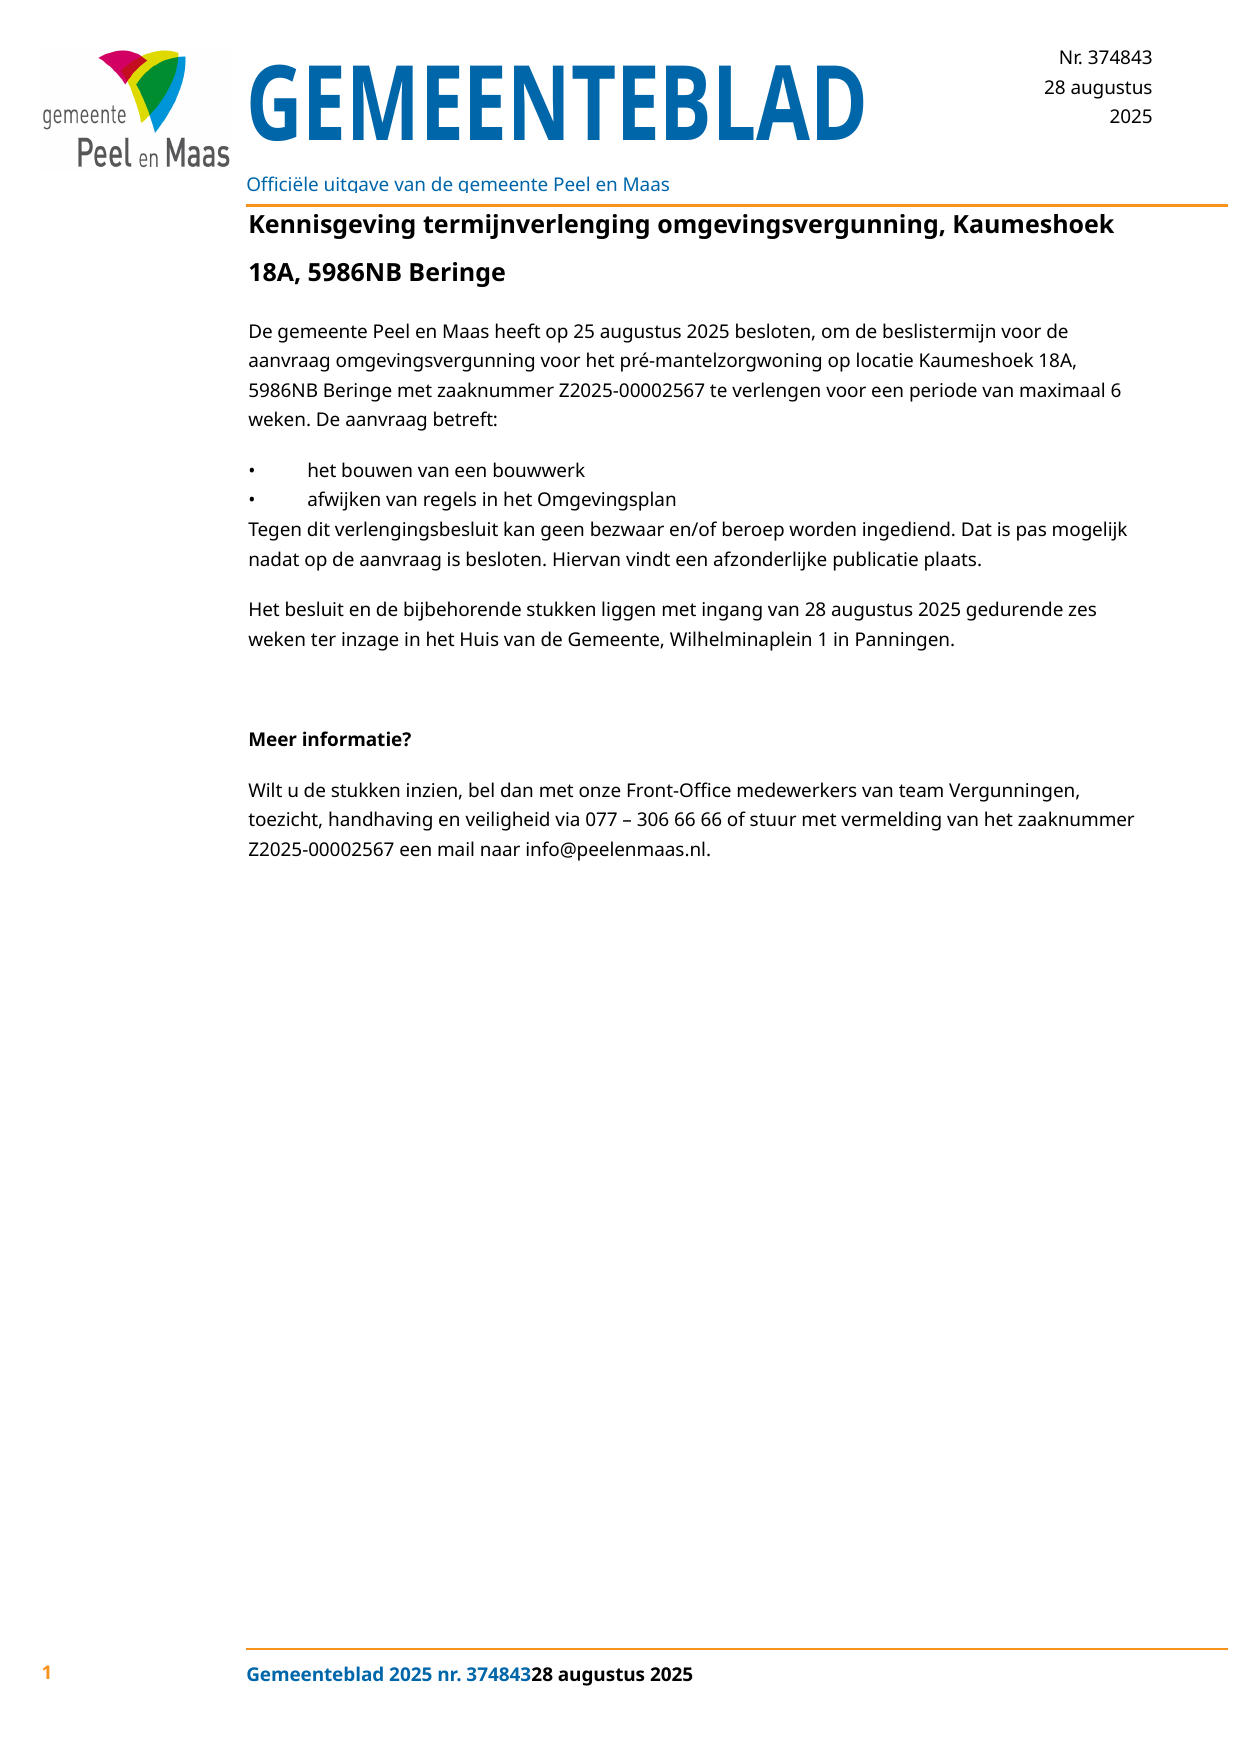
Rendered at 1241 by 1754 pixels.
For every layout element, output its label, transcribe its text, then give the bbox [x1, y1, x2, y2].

text Kennisgeving termijnverlenging omgevingsvergunning, Kaumeshoek 18A, 5986NB Beringe [248, 207, 1152, 288]
list afwijken van regels in het Omgevingsplan [248, 487, 1152, 512]
list het bouwen van een bouwwerk [248, 457, 1152, 483]
text De gemeente Peel en Maas heeft op 25 augustus 2025 besloten, om de beslistermijn voor de aanvraag omgevingsvergunning voor het pré-mantelzorgwoning op locatie Kaumeshoek 18A, 5986NB Beringe met zaaknummer Z2025-00002567 te verlengen voor een periode van maximaal 6 weken. De aanvraag betreft: [248, 318, 1152, 432]
text Meer informatie? [248, 727, 1152, 752]
text Wilt u de stukken inzien, bel dan met onze Front-Office medewerkers van team Vergunningen, toezicht, handhaving en veiligheid via 077 – 306 66 66 of stuur met vermelding van het zaaknummer Z2025-00002567 een mail naar info@peelenmaas.nl. [248, 777, 1152, 862]
text Het besluit en de bijbehorende stukken liggen met ingang van 28 augustus 2025 gedurende zes weken ter inzage in het Huis van de Gemeente, Wilhelminaplein 1 in Panningen. [248, 596, 1152, 652]
text Tegen dit verlengingsbesluit kan geen bezwaar en/of beroep worden ingediend. Dat is pas mogelijk nadat op de aanvraag is besloten. Hiervan vindt een afzonderlijke publicatie plaats. [248, 516, 1152, 572]
picture [41, 47, 231, 172]
